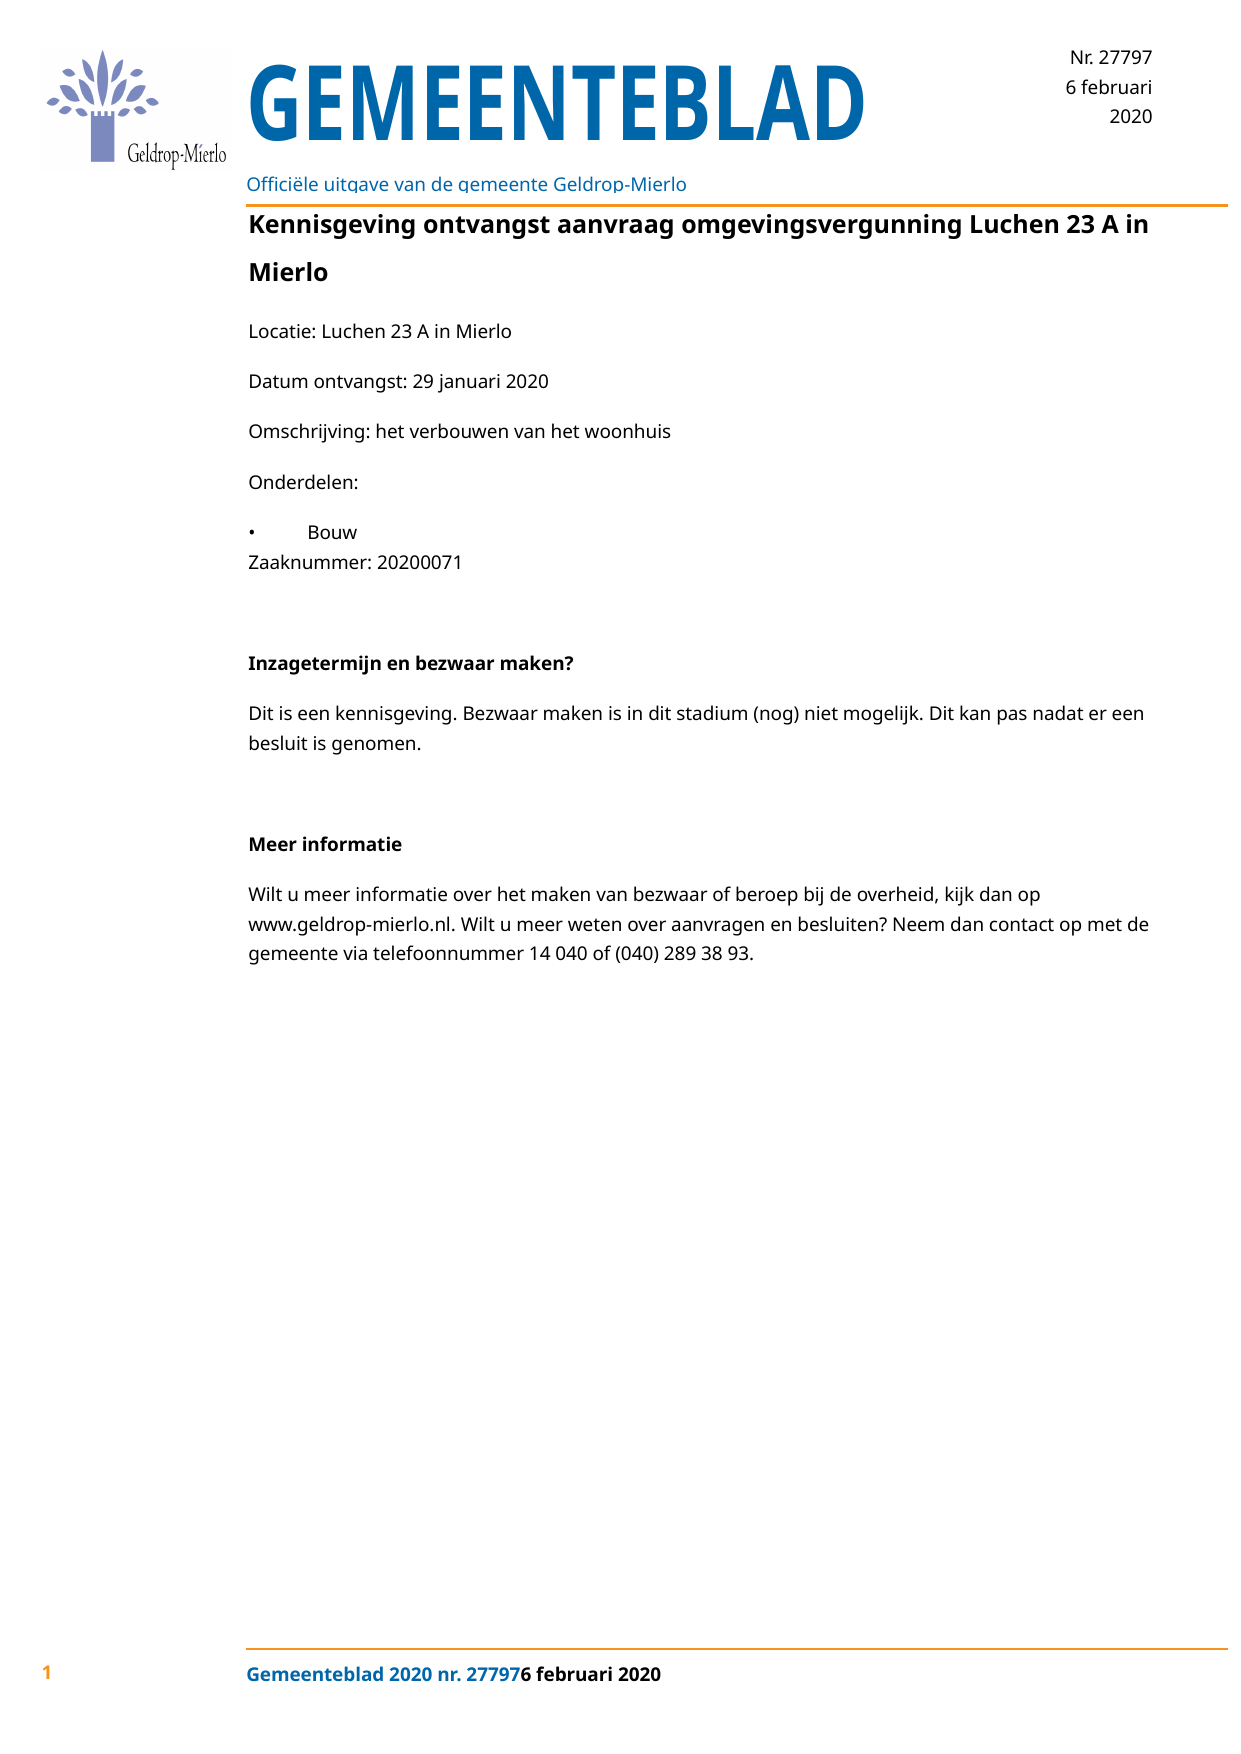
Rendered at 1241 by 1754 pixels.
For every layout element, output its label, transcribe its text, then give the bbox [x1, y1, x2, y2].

text Kennisgeving ontvangst aanvraag omgevingsvergunning Luchen 23 A in Mierlo [248, 207, 1152, 288]
picture [41, 47, 231, 172]
text Meer informatie [248, 831, 1152, 857]
text Datum ontvangst: 29 januari 2020 [248, 368, 1152, 394]
text Inzagetermijn en bezwaar maken? [248, 650, 1152, 676]
text Onderdelen: [248, 469, 1152, 495]
text Zaaknummer: 20200071 [248, 549, 1152, 575]
text Locatie: Luchen 23 A in Mierlo [248, 318, 1152, 344]
text Wilt u meer informatie over het maken van bezwaar of beroep bij de overheid, kijk dan op www.geldrop-mierlo.nl. Wilt u meer weten over aanvragen en besluiten? Neem dan contact op met de gemeente via telefoonnummer 14 040 of (040) 289 38 93. [248, 881, 1152, 966]
text Dit is een kennisgeving. Bezwaar maken is in dit stadium (nog) niet mogelijk. Dit kan pas nadat er een besluit is genomen. [248, 700, 1152, 756]
text Omschrijving: het verbouwen van het woonhuis [248, 419, 1152, 444]
list Bouw [248, 519, 1152, 545]
